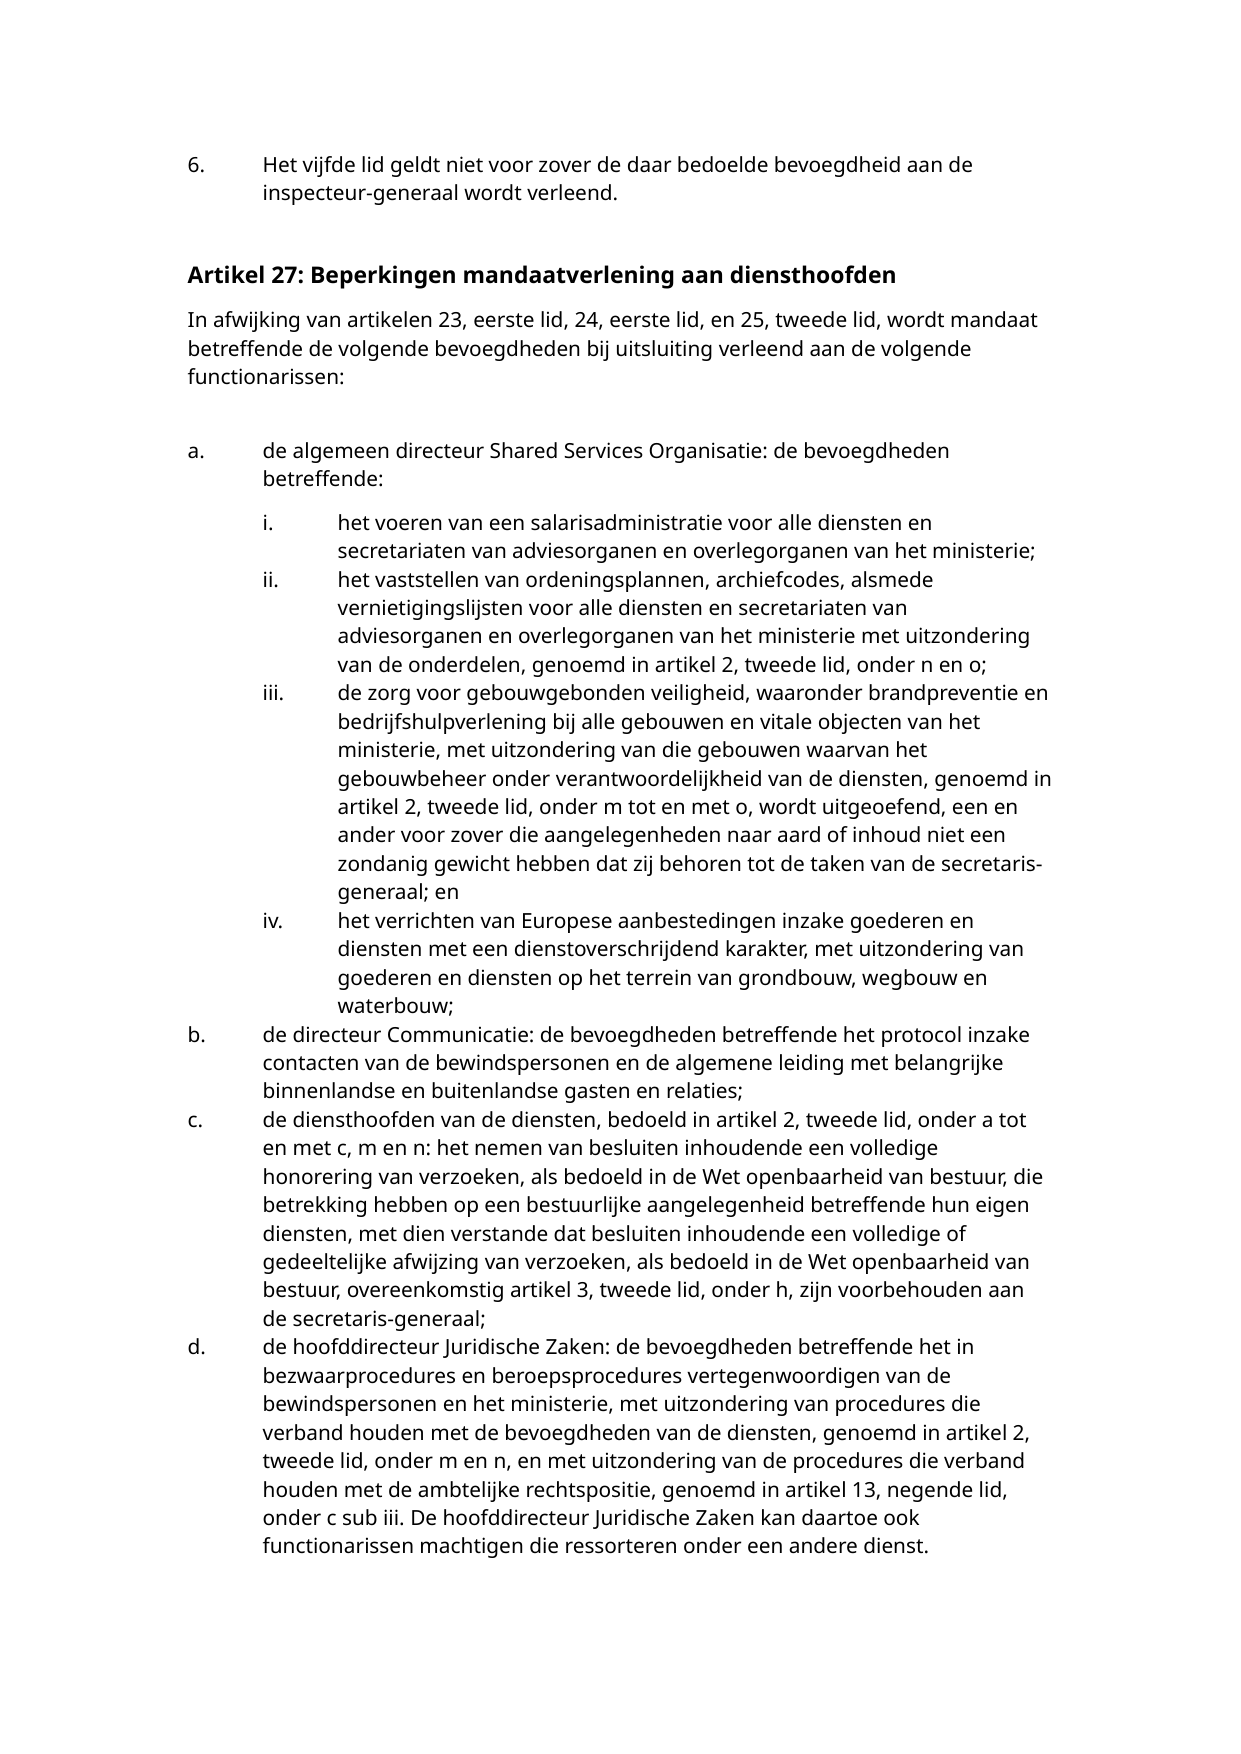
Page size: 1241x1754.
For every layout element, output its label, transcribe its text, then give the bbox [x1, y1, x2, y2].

list de zorg voor gebouwgebonden veiligheid, waaronder brandpreventie en bedrijfshulpverlening bij alle gebouwen en vitale objecten van het ministerie, met uitzondering van die gebouwen waarvan het gebouwbeheer onder verantwoordelijkheid van de diensten, genoemd in artikel 2, tweede lid, onder m tot en met o, wordt uitgeoefend, een en ander voor zover die aangelegenheden naar aard of inhoud niet een zondanig gewicht hebben dat zij behoren tot de taken van de secretaris-generaal; en [262, 678, 1053, 906]
list de directeur Communicatie: de bevoegdheden betreffende het protocol inzake contacten van de bewindspersonen en de algemene leiding met belangrijke binnenlandse en buitenlandse gasten en relaties; [187, 1020, 1053, 1105]
list de algemeen directeur Shared Services Organisatie: de bevoegdheden betreffende: [187, 436, 1053, 493]
list het verrichten van Europese aanbestedingen inzake goederen en diensten met een dienstoverschrijdend karakter, met uitzondering van goederen en diensten op het terrein van grondbouw, wegbouw en waterbouw; [262, 906, 1053, 1020]
list de hoofddirecteur Juridische Zaken: de bevoegdheden betreffende het in bezwaarprocedures en beroepsprocedures vertegenwoordigen van de bewindspersonen en het ministerie, met uitzondering van procedures die verband houden met de bevoegdheden van de diensten, genoemd in artikel 2, tweede lid, onder m en n, en met uitzondering van de procedures die verband houden met de ambtelijke rechtspositie, genoemd in artikel 13, negende lid, onder c sub iii. De hoofddirecteur Juridische Zaken kan daartoe ook functionarissen machtigen die ressorteren onder een andere dienst. [187, 1332, 1053, 1560]
list de diensthoofden van de diensten, bedoeld in artikel 2, tweede lid, onder a tot en met c, m en n: het nemen van besluiten inhoudende een volledige honorering van verzoeken, als bedoeld in de Wet openbaarheid van bestuur, die betrekking hebben op een bestuurlijke aangelegenheid betreffende hun eigen diensten, met dien verstande dat besluiten inhoudende een volledige of gedeeltelijke afwijzing van verzoeken, als bedoeld in de Wet openbaarheid van bestuur, overeenkomstig artikel 3, tweede lid, onder h, zijn voorbehouden aan de secretaris-generaal; [187, 1105, 1053, 1332]
text In afwijking van artikelen 23, eerste lid, 24, eerste lid, en 25, tweede lid, wordt mandaat betreffende de volgende bevoegdheden bij uitsluiting verleend aan de volgende functionarissen: [187, 306, 1053, 391]
list het voeren van een salarisadministratie voor alle diensten en secretariaten van adviesorganen en overlegorganen van het ministerie; [262, 508, 1053, 565]
subtitle Artikel 27: Beperkingen mandaatverlening aan diensthoofden [187, 259, 1053, 291]
list het vaststellen van ordeningsplannen, archiefcodes, alsmede vernietigingslijsten voor alle diensten en secretariaten van adviesorganen en overlegorganen van het ministerie met uitzondering van de onderdelen, genoemd in artikel 2, tweede lid, onder n en o; [262, 565, 1053, 678]
list Het vijfde lid geldt niet voor zover de daar bedoelde bevoegdheid aan de inspecteur-generaal wordt verleend. [187, 150, 1053, 207]
